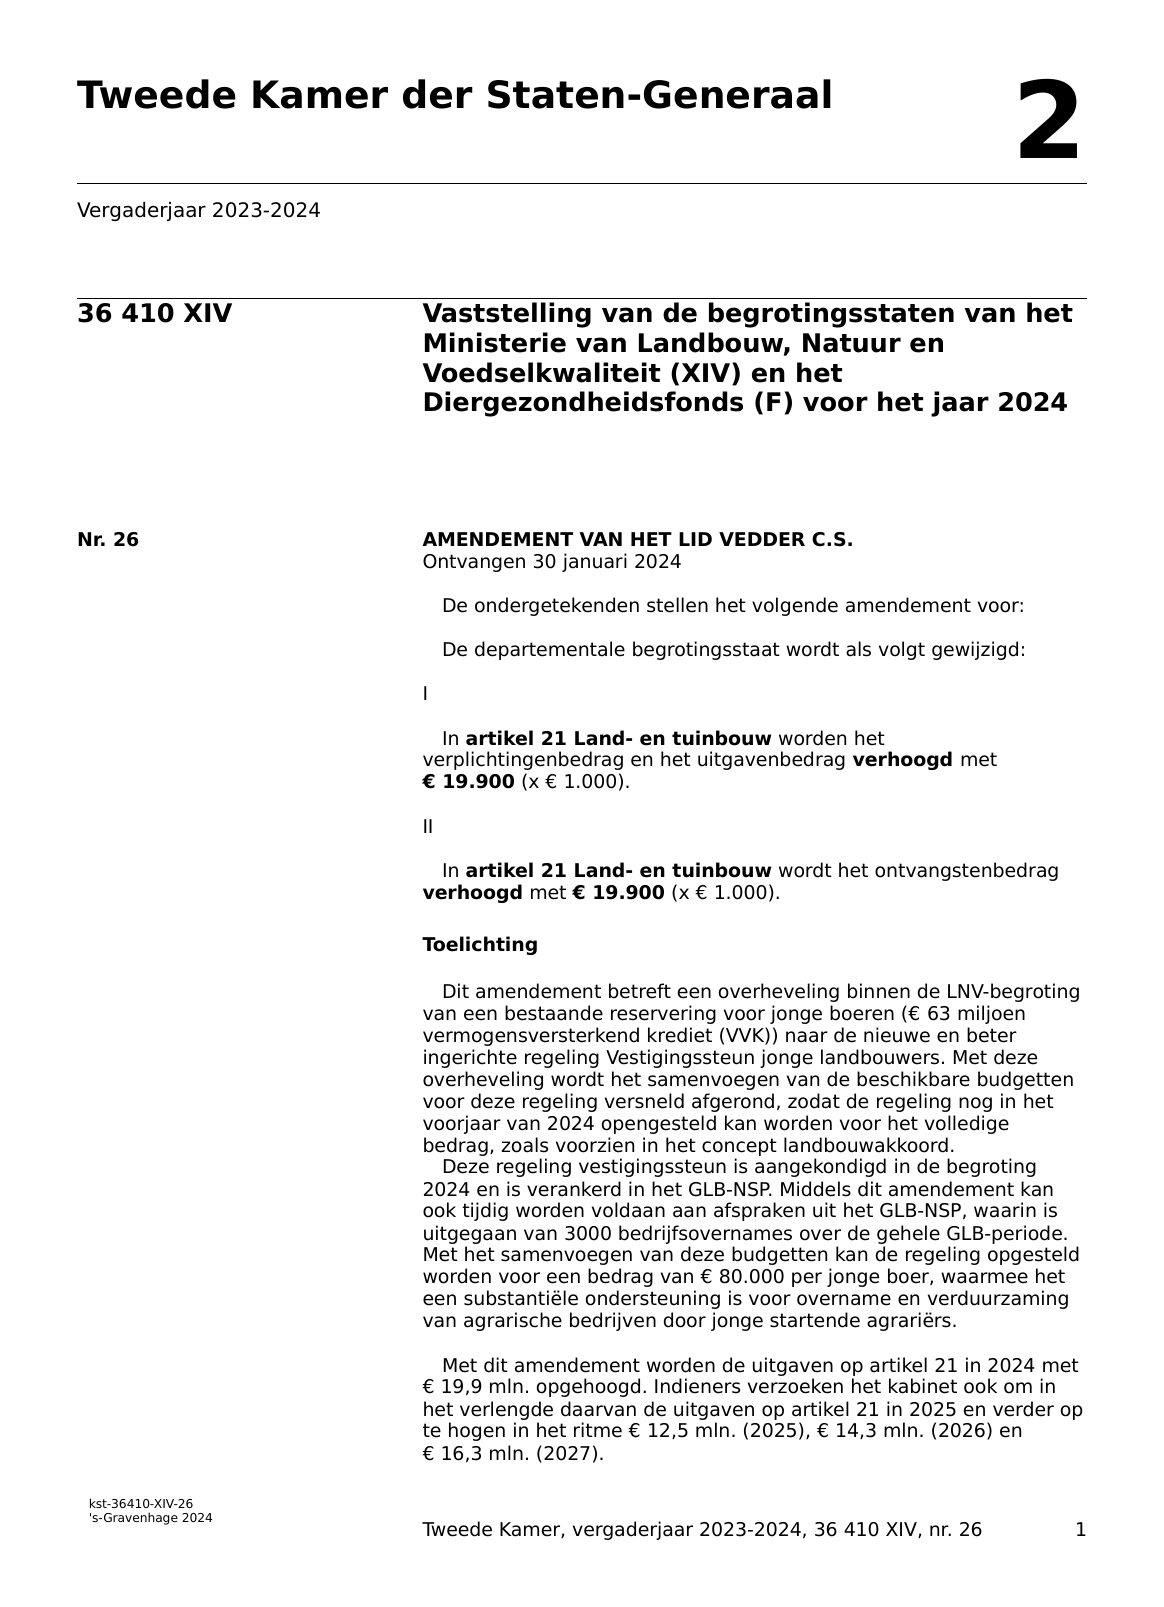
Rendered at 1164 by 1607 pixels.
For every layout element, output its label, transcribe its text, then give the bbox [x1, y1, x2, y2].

text In artikel 21 Land- en tuinbouw wordt het ontvangstenbedrag verhoogd met € 19.900 (x € 1.000). [422, 860, 1087, 904]
text I [422, 683, 1087, 705]
text II [422, 816, 1087, 837]
text Dit amendement betreft een overheveling binnen de LNV-begroting van een bestaande reservering voor jonge boeren (€ 63 miljoen vermogensversterkend krediet (VVK)) naar de nieuwe en beter ingerichte regeling Vestigingssteun jonge landbouwers. Met deze overheveling wordt het samenvoegen van de beschikbare budgetten voor deze regeling versneld afgerond, zodat de regeling nog in het voorjaar van 2024 opengesteld kan worden voor het volledige bedrag, zoals voorzien in het concept landbouwakkoord. [422, 981, 1087, 1156]
table_cell Vergaderjaar 2023-2024 [77, 184, 1087, 298]
text 's-Gravenhage 2024 [88, 1511, 323, 1525]
text In artikel 21 Land- en tuinbouw worden het verplichtingenbedrag en het uitgavenbedrag verhoogd met € 19.900 (x € 1.000). [422, 727, 1087, 793]
text Met dit amendement worden de uitgaven op artikel 21 in 2024 met € 19,9 mln. opgehoogd. Indieners verzoeken het kabinet ook om in het verlengde daarvan de uitgaven op artikel 21 in 2025 en verder op te hogen in het ritme € 12,5 mln. (2025), € 14,3 mln. (2026) en € 16,3 mln. (2027). [422, 1354, 1087, 1464]
table_header 2 [886, 59, 1087, 183]
text De departementale begrotingsstaat wordt als volgt gewijzigd: [422, 639, 1087, 661]
subtitle 36 410 XIV Vaststelling van de begrotingsstaten van het Ministerie van Landbouw, Natuur en Voedselkwaliteit (XIV) en het Diergezondheidsfonds (F) voor het jaar 2024 [77, 299, 1087, 418]
subtitle Nr. 26 AMENDEMENT VAN HET LID VEDDER C.S. [77, 529, 1087, 551]
text De ondergetekenden stellen het volgende amendement voor: [422, 595, 1087, 617]
table_header Tweede Kamer der Staten-Generaal [77, 59, 886, 183]
text kst-36410-XIV-26 [88, 1497, 323, 1511]
text Deze regeling vestigingssteun is aangekondigd in de begroting 2024 en is verankerd in het GLB-NSP. Middels dit amendement kan ook tijdig worden voldaan aan afspraken uit het GLB-NSP, waarin is uitgegaan van 3000 bedrijfsovernames over de gehele GLB-periode. Met het samenvoegen van deze budgetten kan de regeling opgesteld worden voor een bedrag van € 80.000 per jonge boer, waarmee het een substantiële ondersteuning is voor overname en verduurzaming van agrarische bedrijven door jonge startende agrariërs. [422, 1156, 1087, 1332]
subtitle Toelichting [422, 934, 1087, 956]
text Ontvangen 30 januari 2024 [422, 551, 1087, 573]
